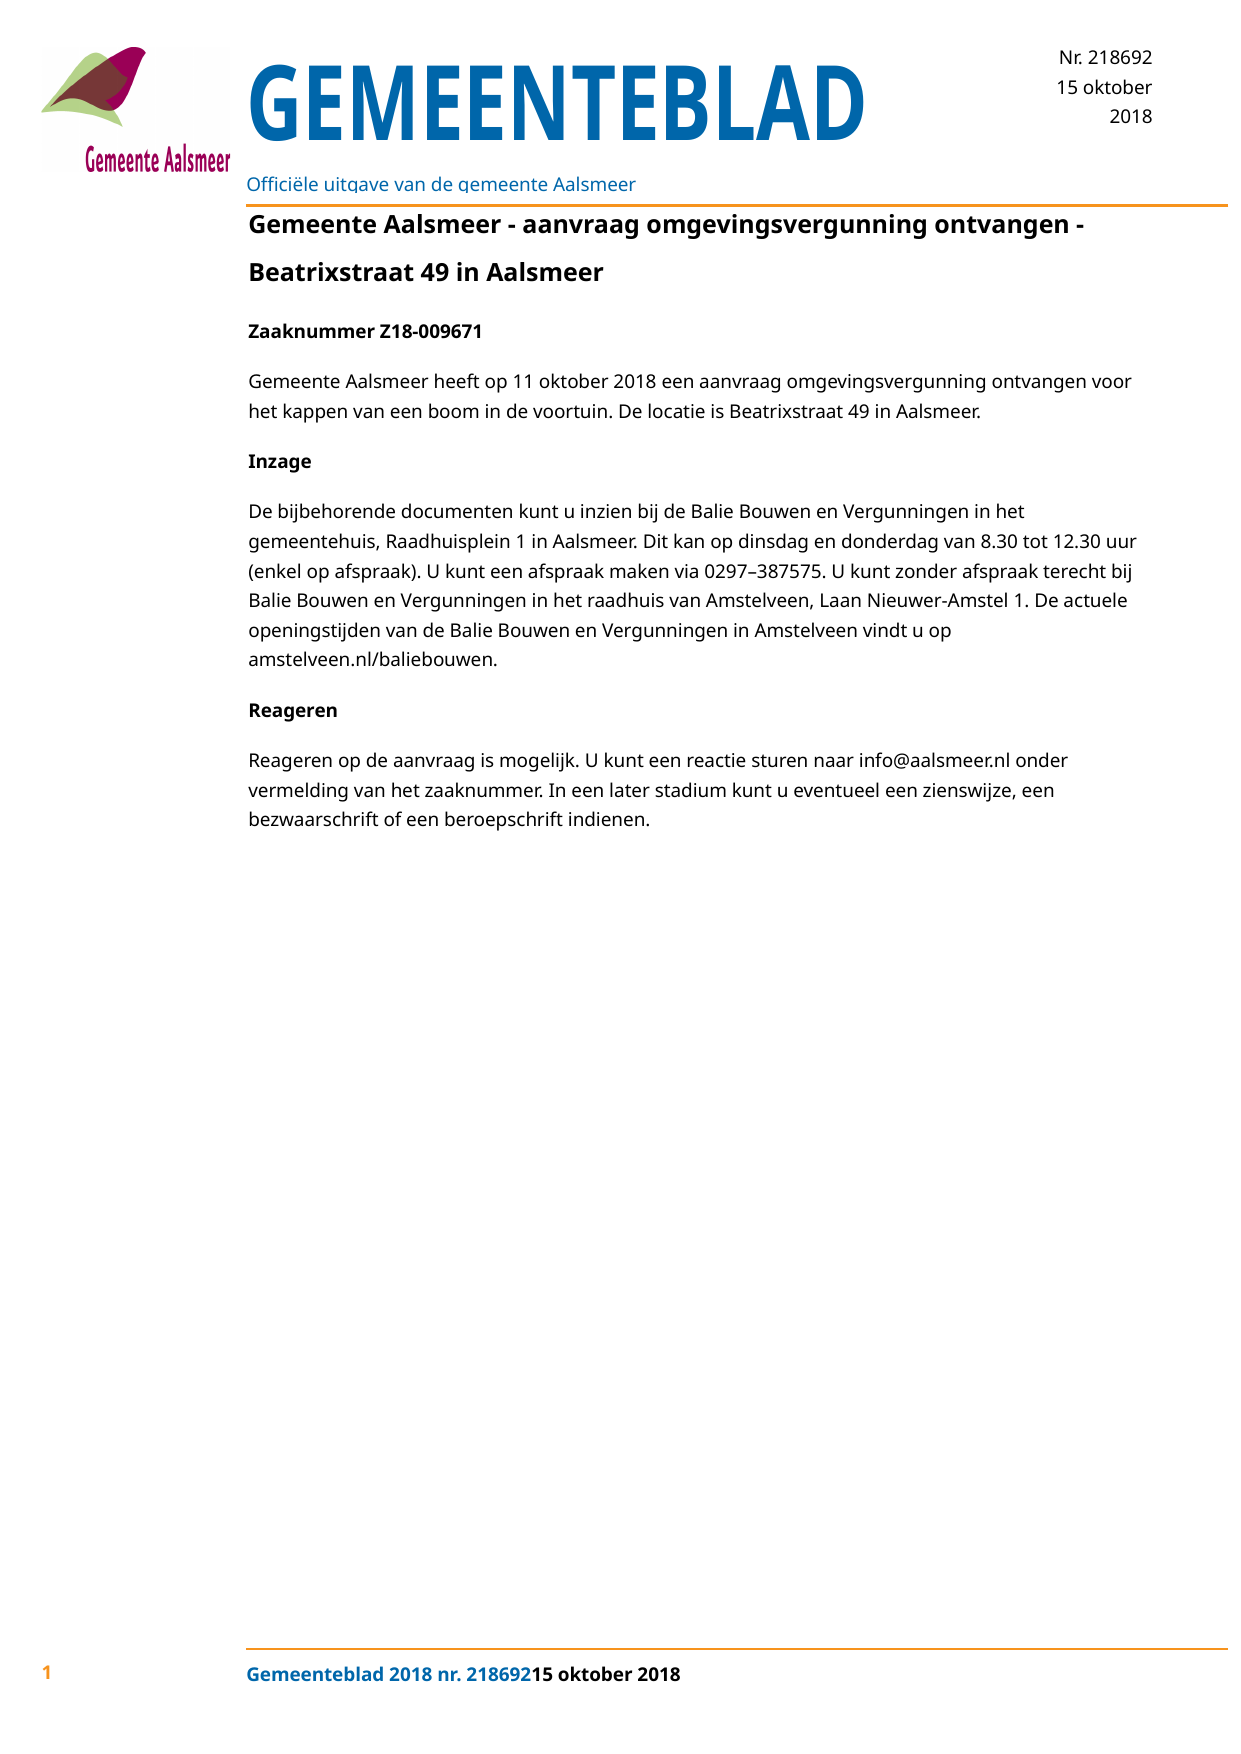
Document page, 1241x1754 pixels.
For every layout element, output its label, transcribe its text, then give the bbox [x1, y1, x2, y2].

text Inzage [248, 448, 1152, 474]
text Zaaknummer Z18-009671 [248, 318, 1152, 344]
text Reageren [248, 697, 1152, 723]
text De bijbehorende documenten kunt u inzien bij de Balie Bouwen en Vergunningen in het gemeentehuis, Raadhuisplein 1 in Aalsmeer. Dit kan op dinsdag en donderdag van 8.30 tot 12.30 uur (enkel op afspraak). U kunt een afspraak maken via 0297–387575. U kunt zonder afspraak terecht bij Balie Bouwen en Vergunningen in het raadhuis van Amstelveen, Laan Nieuwer-Amstel 1. De actuele openingstijden van de Balie Bouwen en Vergunningen in Amstelveen vindt u op amstelveen.nl/baliebouwen. [248, 499, 1152, 672]
text Gemeente Aalsmeer - aanvraag omgevingsvergunning ontvangen - Beatrixstraat 49 in Aalsmeer [248, 207, 1152, 288]
text Gemeente Aalsmeer heeft op 11 oktober 2018 een aanvraag omgevingsvergunning ontvangen voor het kappen van een boom in de voortuin. De locatie is Beatrixstraat 49 in Aalsmeer. [248, 368, 1152, 424]
text Reageren op de aanvraag is mogelijk. U kunt een reactie sturen naar info@aalsmeer.nl onder vermelding van het zaaknummer. In een later stadium kunt u eventueel een zienswijze, een bezwaarschrift of een beroepschrift indienen. [248, 747, 1152, 832]
picture [41, 47, 231, 172]
